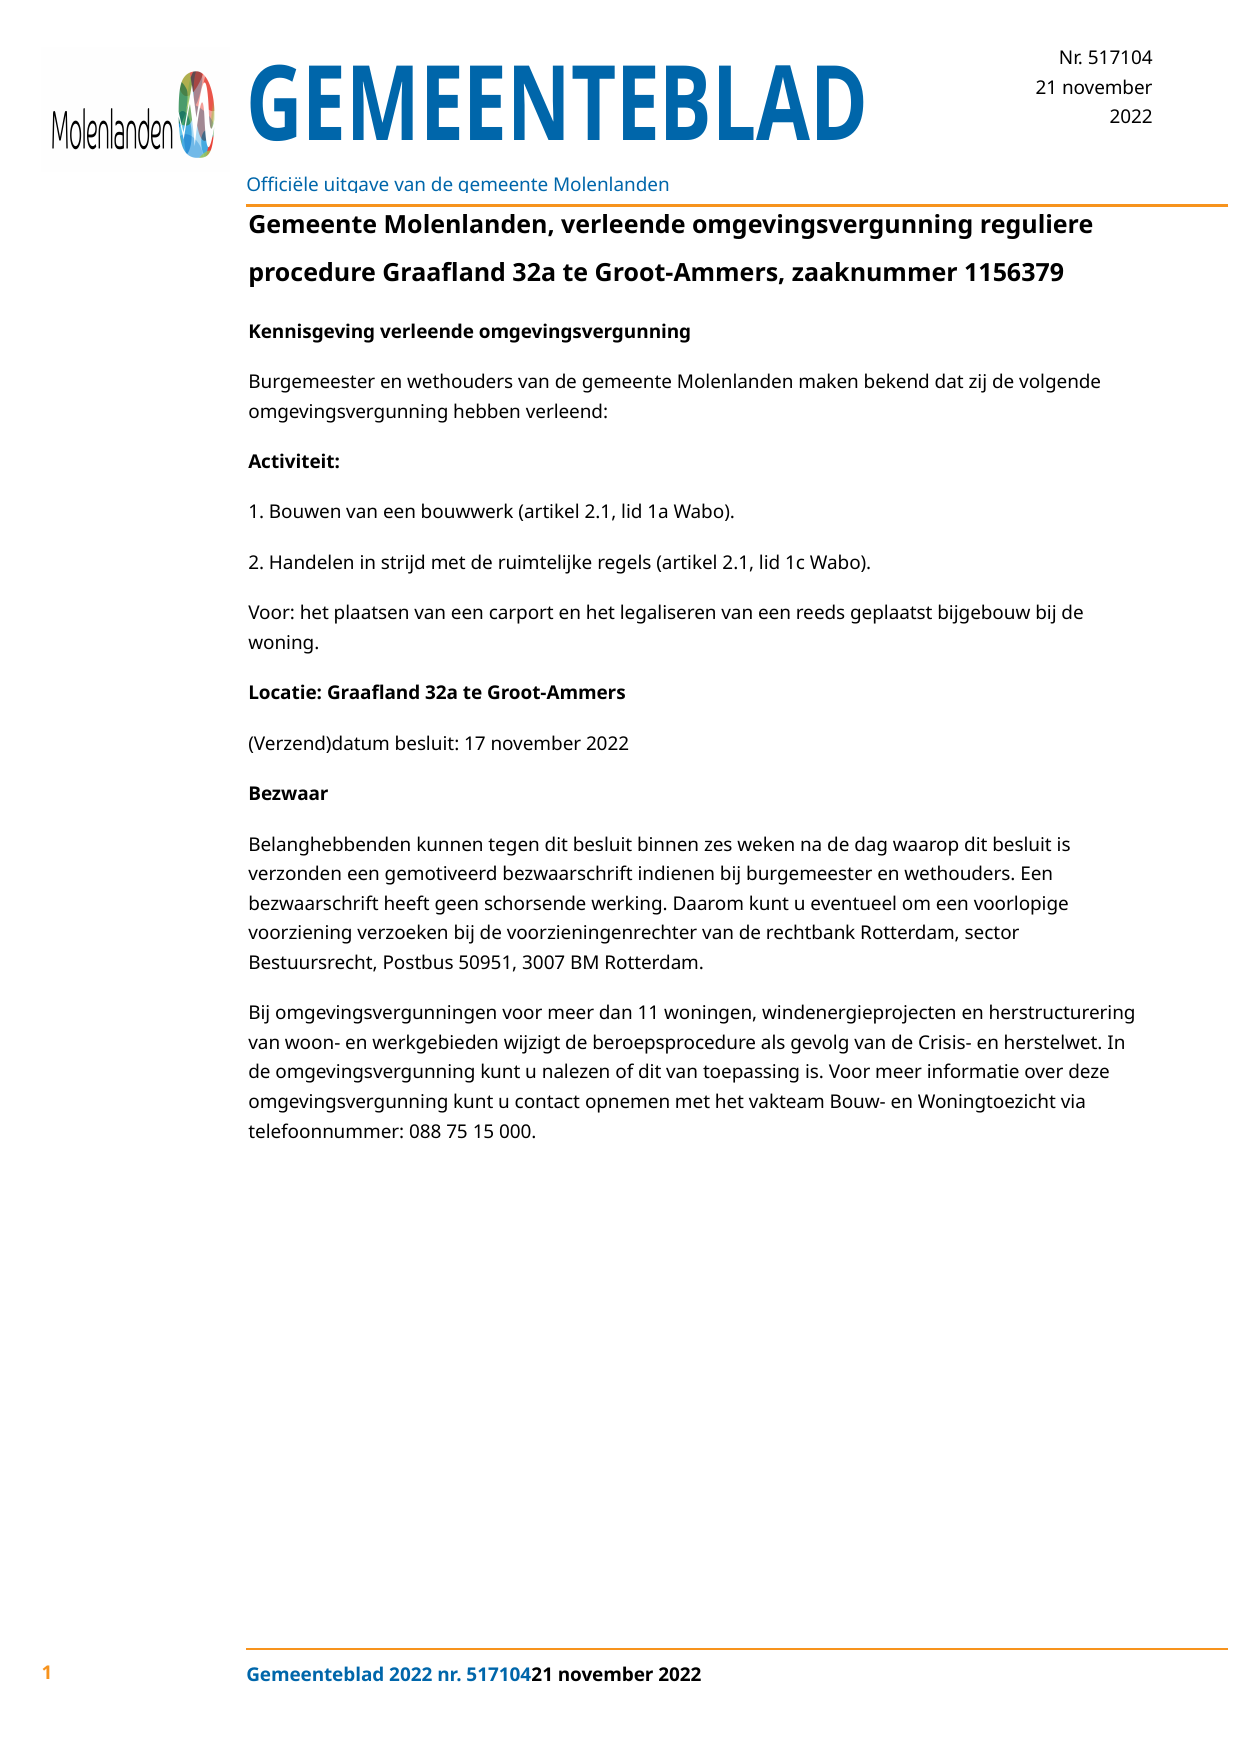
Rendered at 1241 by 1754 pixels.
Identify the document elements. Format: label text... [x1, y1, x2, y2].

text Activiteit: [248, 448, 1152, 474]
text Voor: het plaatsen van een carport en het legaliseren van een reeds geplaatst bijgebouw bij de woning. [248, 599, 1152, 655]
text 2. Handelen in strijd met de ruimtelijke regels (artikel 2.1, lid 1c Wabo). [248, 549, 1152, 575]
text 1. Bouwen van een bouwwerk (artikel 2.1, lid 1a Wabo). [248, 499, 1152, 524]
text Locatie: Graafland 32a te Groot-Ammers [248, 679, 1152, 705]
text Bezwaar [248, 780, 1152, 806]
text Belanghebbenden kunnen tegen dit besluit binnen zes weken na de dag waarop dit besluit is verzonden een gemotiveerd bezwaarschrift indienen bij burgemeester en wethouders. Een bezwaarschrift heeft geen schorsende werking. Daarom kunt u eventueel om een voorlopige voorziening verzoeken bij de voorzieningenrechter van de rechtbank Rotterdam, sector Bestuursrecht, Postbus 50951, 3007 BM Rotterdam. [248, 831, 1152, 975]
text Bij omgevingsvergunningen voor meer dan 11 woningen, windenergieprojecten en herstructurering van woon- en werkgebieden wijzigt de beroepsprocedure als gevolg van de Crisis- en herstelwet. In de omgevingsvergunning kunt u nalezen of dit van toepassing is. Voor meer informatie over deze omgevingsvergunning kunt u contact opnemen met het vakteam Bouw- en Woningtoezicht via telefoonnummer: 088 75 15 000. [248, 999, 1152, 1144]
text Kennisgeving verleende omgevingsvergunning [248, 318, 1152, 344]
text (Verzend)datum besluit: 17 november 2022 [248, 730, 1152, 756]
picture [41, 47, 231, 172]
text Burgemeester en wethouders van de gemeente Molenlanden maken bekend dat zij de volgende omgevingsvergunning hebben verleend: [248, 368, 1152, 424]
text Gemeente Molenlanden, verleende omgevingsvergunning reguliere procedure Graafland 32a te Groot-Ammers, zaaknummer 1156379 [248, 207, 1152, 288]
